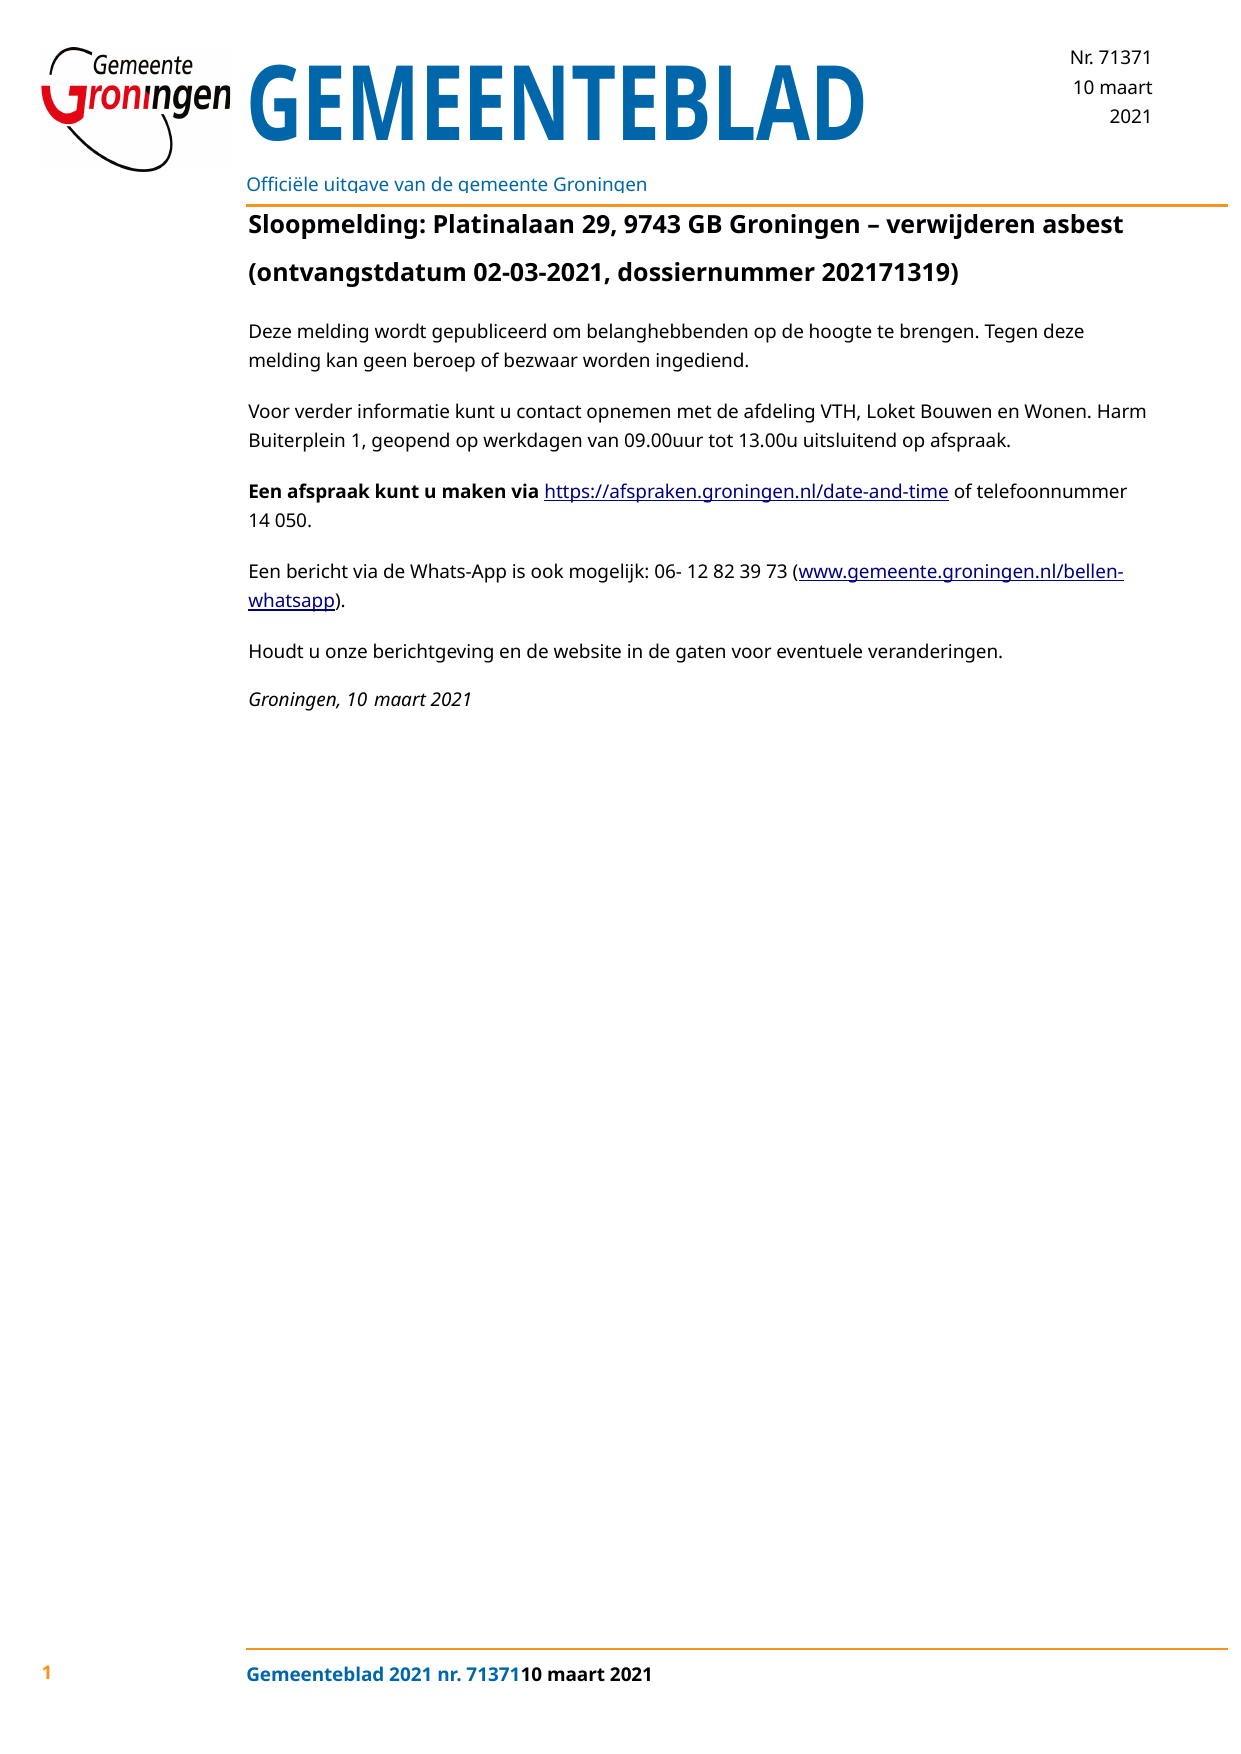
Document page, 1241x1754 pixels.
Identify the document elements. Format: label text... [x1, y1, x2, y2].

text Sloopmelding: Platinalaan 29, 9743 GB Groningen – verwijderen asbest (ontvangstdatum 02-03-2021, dossiernummer 202171319) [248, 207, 1152, 288]
picture [41, 47, 231, 172]
text Een bericht via de Whats-App is ook mogelijk: 06- 12 82 39 73 (www.gemeente.groningen.nl/bellen-whatsapp). [248, 558, 1152, 613]
text Deze melding wordt gepubliceerd om belanghebbenden op de hoogte te brengen. Tegen deze melding kan geen beroep of bezwaar worden ingediend. [248, 318, 1152, 373]
text Groningen, 10 maart 2021 [248, 686, 1152, 711]
text Een afspraak kunt u maken via https://afspraken.groningen.nl/date-and-time of telefoonnummer 14 050. [248, 478, 1152, 533]
text Voor verder informatie kunt u contact opnemen met de afdeling VTH, Loket Bouwen en Wonen. Harm Buiterplein 1, geopend op werkdagen van 09.00uur tot 13.00u uitsluitend op afspraak. [248, 398, 1152, 453]
text Houdt u onze berichtgeving en de website in de gaten voor eventuele veranderingen. [248, 638, 1152, 664]
